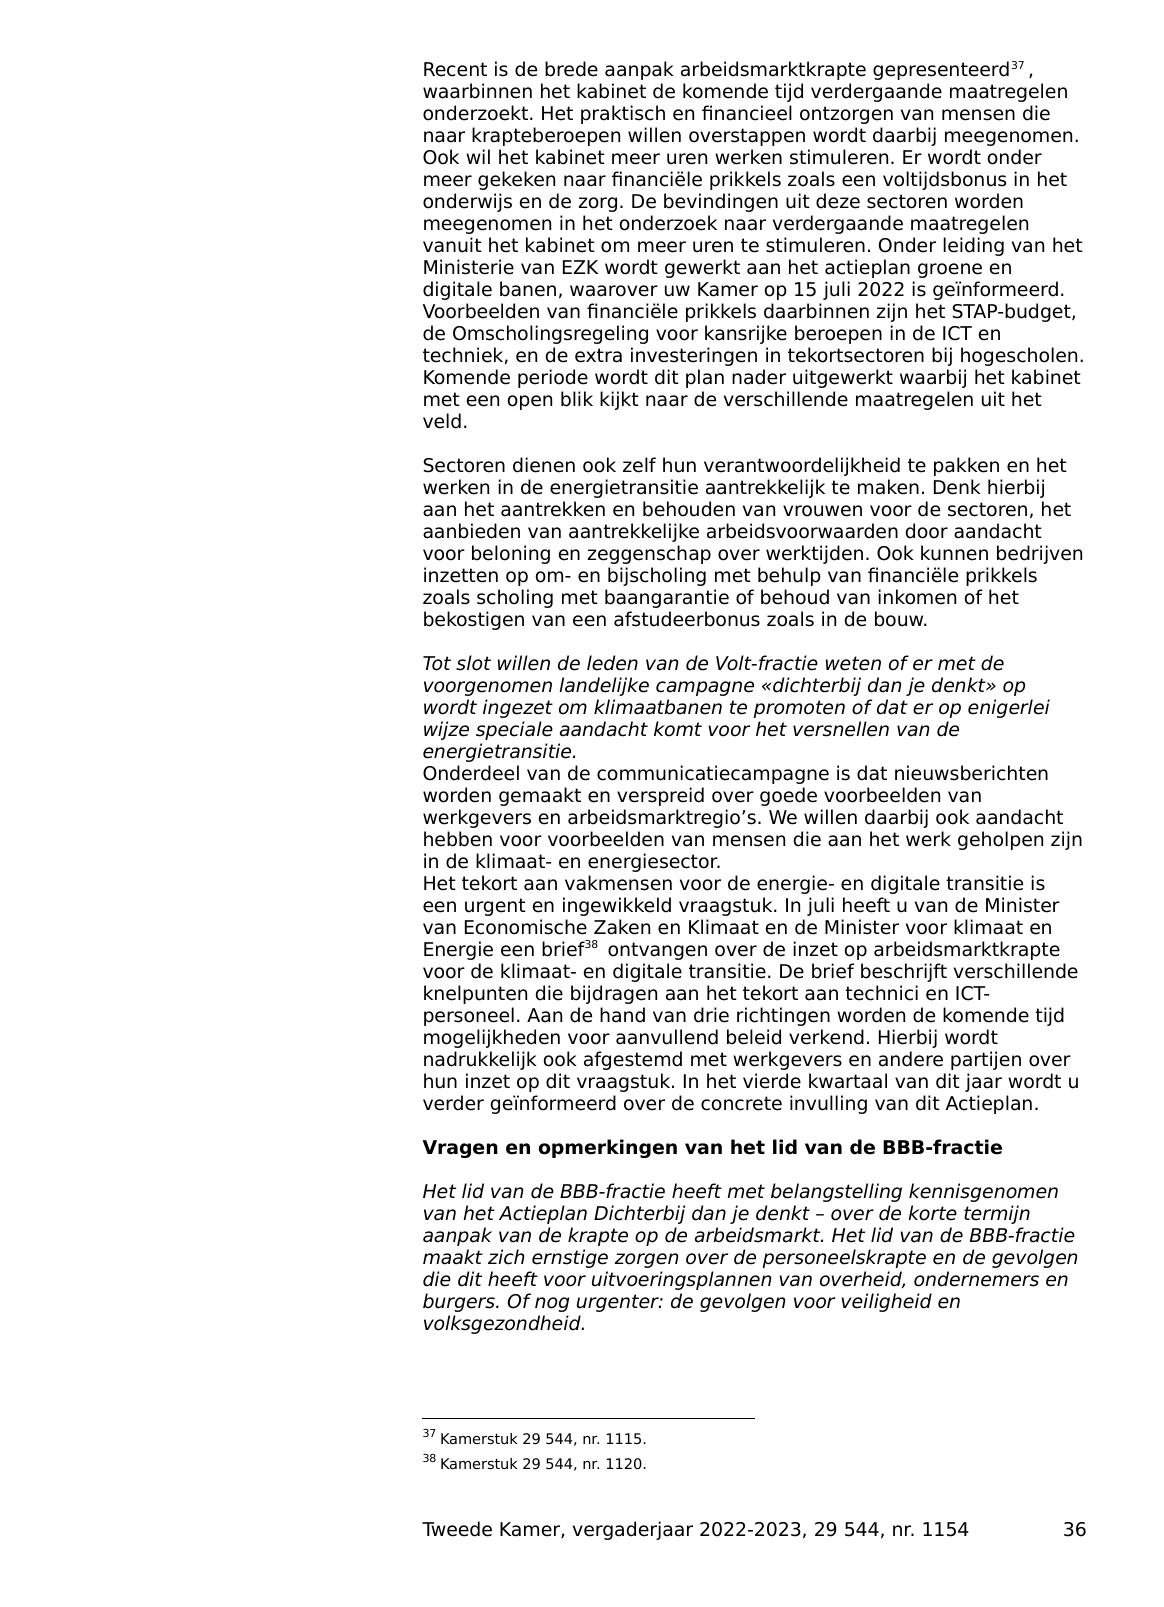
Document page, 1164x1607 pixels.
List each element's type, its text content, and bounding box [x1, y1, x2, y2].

text Sectoren dienen ook zelf hun verantwoordelijkheid te pakken en het werken in de energietransitie aantrekkelijk te maken. Denk hierbij aan het aantrekken en behouden van vrouwen voor de sectoren, het aanbieden van aantrekkelijke arbeidsvoorwaarden door aandacht voor beloning en zeggenschap over werktijden. Ook kunnen bedrijven inzetten op om- en bijscholing met behulp van financiële prikkels zoals scholing met baangarantie of behoud van inkomen of het bekostigen van een afstudeerbonus zoals in de bouw. [422, 455, 1087, 631]
text Kamerstuk 29 544, nr. 1115. [422, 1427, 1087, 1449]
text Het tekort aan vakmensen voor de energie- en digitale transitie is een urgent en ingewikkeld vraagstuk. In juli heeft u van de Minister van Economische Zaken en Klimaat en de Minister voor klimaat en Energie een brief ontvangen over de inzet op arbeidsmarktkrapte voor de klimaat- en digitale transitie. De brief beschrijft verschillende knelpunten die bijdragen aan het tekort aan technici en ICT-personeel. Aan de hand van drie richtingen worden de komende tijd mogelijkheden voor aanvullend beleid verkend. Hierbij wordt nadrukkelijk ook afgestemd met werkgevers en andere partijen over hun inzet op dit vraagstuk. In het vierde kwartaal van dit jaar wordt u verder geïnformeerd over de concrete invulling van dit Actieplan. [422, 873, 1087, 1114]
text Onderdeel van de communicatiecampagne is dat nieuwsberichten worden gemaakt en verspreid over goede voorbeelden van werkgevers en arbeidsmarktregio’s. We willen daarbij ook aandacht hebben voor voorbeelden van mensen die aan het werk geholpen zijn in de klimaat- en energiesector. [422, 763, 1087, 873]
text Recent is de brede aanpak arbeidsmarktkrapte gepresenteerd, waarbinnen het kabinet de komende tijd verdergaande maatregelen onderzoekt. Het praktisch en financieel ontzorgen van mensen die naar krapteberoepen willen overstappen wordt daarbij meegenomen. Ook wil het kabinet meer uren werken stimuleren. Er wordt onder meer gekeken naar financiële prikkels zoals een voltijdsbonus in het onderwijs en de zorg. De bevindingen uit deze sectoren worden meegenomen in het onderzoek naar verdergaande maatregelen vanuit het kabinet om meer uren te stimuleren. Onder leiding van het Ministerie van EZK wordt gewerkt aan het actieplan groene en digitale banen, waarover uw Kamer op 15 juli 2022 is geïnformeerd. Voorbeelden van financiële prikkels daarbinnen zijn het STAP-budget, de Omscholingsregeling voor kansrijke beroepen in de ICT en techniek, en de extra investeringen in tekortsectoren bij hogescholen. Komende periode wordt dit plan nader uitgewerkt waarbij het kabinet met een open blik kijkt naar de verschillende maatregelen uit het veld. [422, 59, 1087, 433]
subtitle Vragen en opmerkingen van het lid van de BBB-fractie [422, 1137, 1087, 1159]
text Het lid van de BBB-fractie heeft met belangstelling kennisgenomen van het Actieplan Dichterbij dan je denkt – over de korte termijn aanpak van de krapte op de arbeidsmarkt. Het lid van de BBB-fractie maakt zich ernstige zorgen over de personeelskrapte en de gevolgen die dit heeft voor uitvoeringsplannen van overheid, ondernemers en burgers. Of nog urgenter: de gevolgen voor veiligheid en volksgezondheid. [422, 1181, 1087, 1335]
text Tot slot willen de leden van de Volt-fractie weten of er met de voorgenomen landelijke campagne «dichterbij dan je denkt» op wordt ingezet om klimaatbanen te promoten of dat er op enigerlei wijze speciale aandacht komt voor het versnellen van de energietransitie. [422, 653, 1087, 763]
text Kamerstuk 29 544, nr. 1120. [422, 1452, 1087, 1474]
